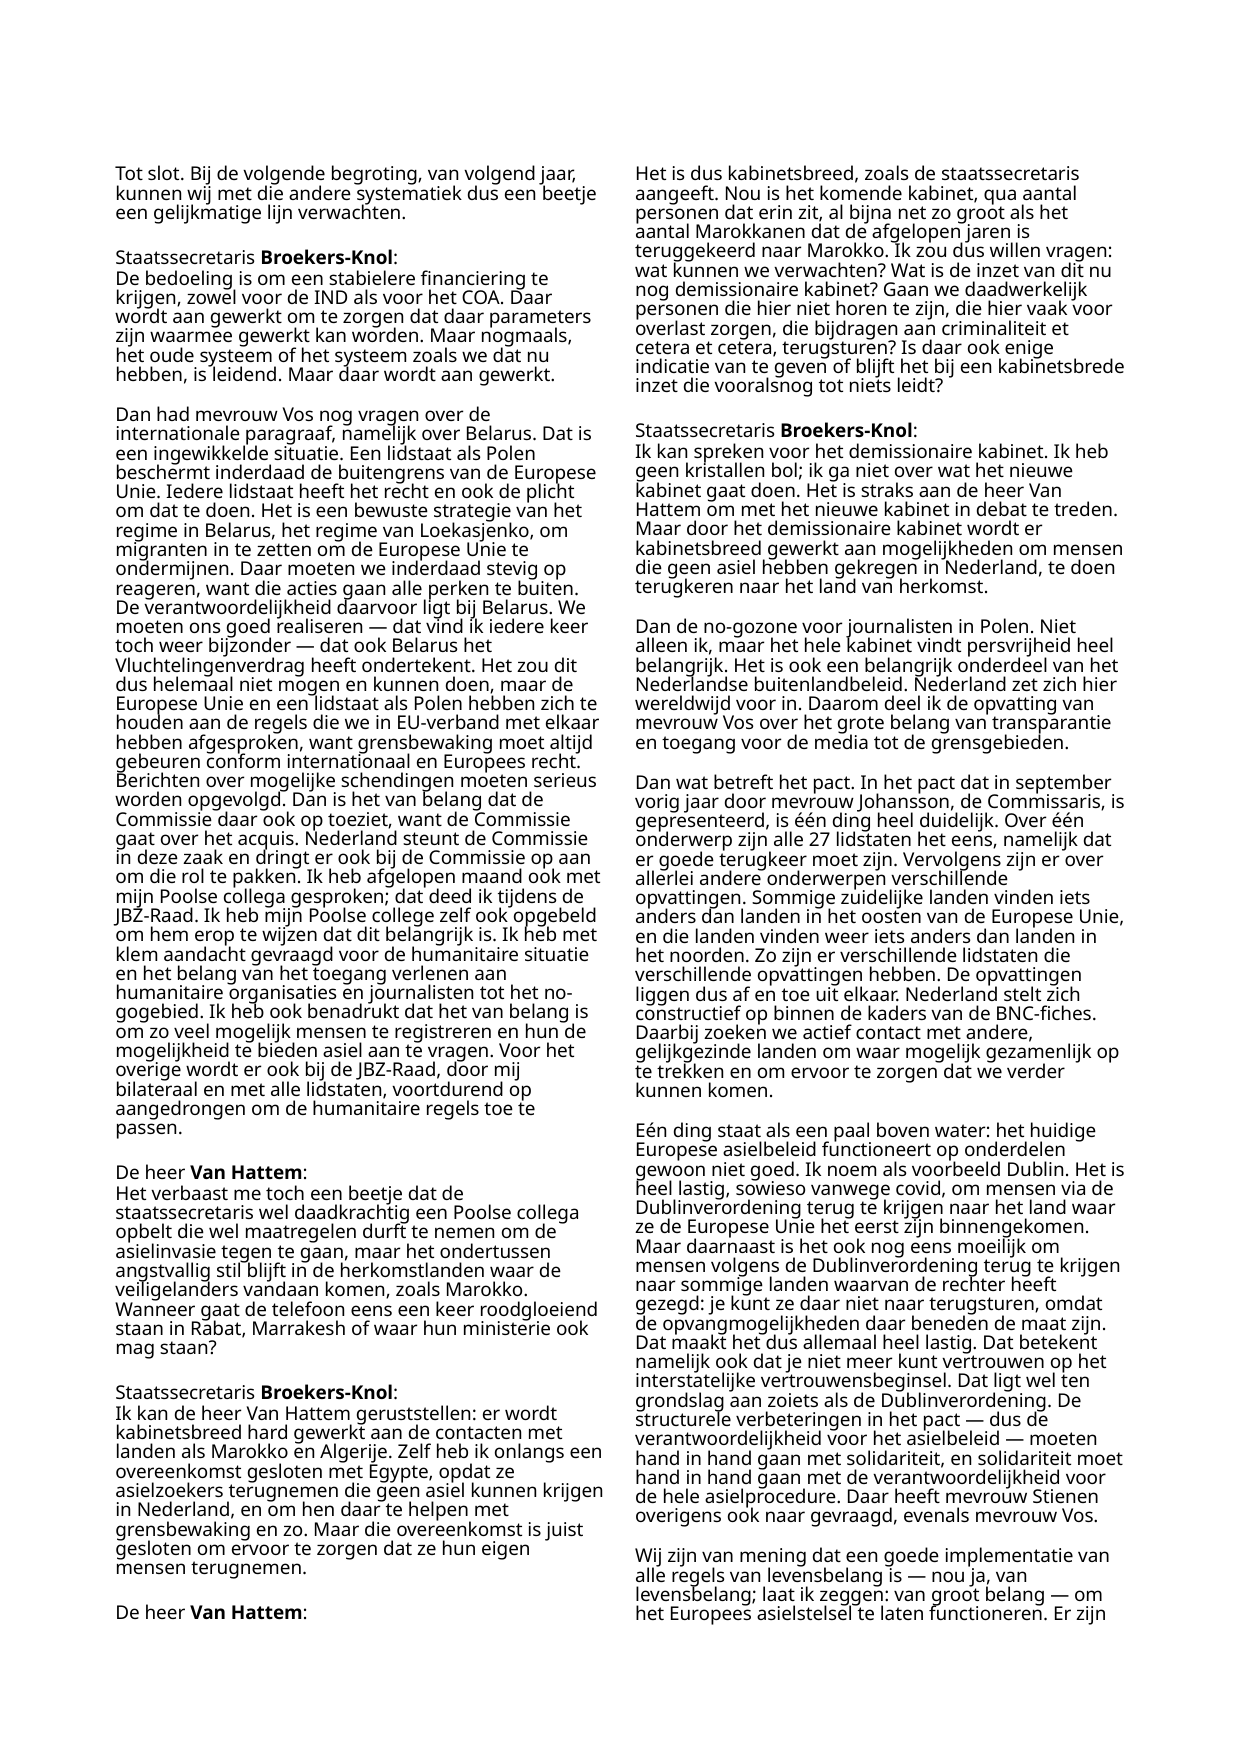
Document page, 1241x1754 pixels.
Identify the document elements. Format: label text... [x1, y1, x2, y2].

text Dan wat betreft het pact. In het pact dat in september vorig jaar door mevrouw Johansson, de Commissaris, is gepresenteerd, is één ding heel duidelijk. Over één onderwerp zijn alle 27 lidstaten het eens, namelijk dat er goede terugkeer moet zijn. Vervolgens zijn er over allerlei andere onderwerpen verschillende opvattingen. Sommige zuidelijke landen vinden iets anders dan landen in het oosten van de Europese Unie, en die landen vinden weer iets anders dan landen in het noorden. Zo zijn er verschillende lidstaten die verschillende opvattingen hebben. De opvattingen liggen dus af en toe uit elkaar. Nederland stelt zich constructief op binnen de kaders van de BNC-fiches. Daarbij zoeken we actief contact met andere, gelijkgezinde landen om waar mogelijk gezamenlijk op te trekken en om ervoor te zorgen dat we verder kunnen komen. [635, 774, 1125, 1101]
text Dan had mevrouw Vos nog vragen over de internationale paragraaf, namelijk over Belarus. Dat is een ingewikkelde situatie. Een lidstaat als Polen beschermt inderdaad de buitengrens van de Europese Unie. Iedere lidstaat heeft het recht en ook de plicht om dat te doen. Het is een bewuste strategie van het regime in Belarus, het regime van Loekasjenko, om migranten in te zetten om de Europese Unie te ondermijnen. Daar moeten we inderdaad stevig op reageren, want die acties gaan alle perken te buiten. De verantwoordelijkheid daarvoor ligt bij Belarus. We moeten ons goed realiseren — dat vind ik iedere keer toch weer bijzonder — dat ook Belarus het Vluchtelingenverdrag heeft ondertekent. Het zou dit dus helemaal niet mogen en kunnen doen, maar de Europese Unie en een lidstaat als Polen hebben zich te houden aan de regels die we in EU-verband met elkaar hebben afgesproken, want grensbewaking moet altijd gebeuren conform internationaal en Europees recht. Berichten over mogelijke schendingen moeten serieus worden opgevolgd. Dan is het van belang dat de Commissie daar ook op toeziet, want de Commissie gaat over het acquis. Nederland steunt de Commissie in deze zaak en dringt er ook bij de Commissie op aan om die rol te pakken. Ik heb afgelopen maand ook met mijn Poolse collega gesproken; dat deed ik tijdens de JBZ-Raad. Ik heb mijn Poolse college zelf ook opgebeld om hem erop te wijzen dat dit belangrijk is. Ik heb met klem aandacht gevraagd voor de humanitaire situatie en het belang van het toegang verlenen aan humanitaire organisaties en journalisten tot het no-gogebied. Ik heb ook benadrukt dat het van belang is om zo veel mogelijk mensen te registreren en hun de mogelijkheid te bieden asiel aan te vragen. Voor het overige wordt er ook bij de JBZ-Raad, door mij bilateraal en met alle lidstaten, voortdurend op aangedrongen om de humanitaire regels toe te passen. [115, 406, 605, 1138]
text Het verbaast me toch een beetje dat de staatssecretaris wel daadkrachtig een Poolse collega opbelt die wel maatregelen durft te nemen om de asielinvasie tegen te gaan, maar het ondertussen angstvallig stil blijft in de herkomstlanden waar de veiligelanders vandaan komen, zoals Marokko. Wanneer gaat de telefoon eens een keer roodgloeiend staan in Rabat, Marrakesh of waar hun ministerie ook mag staan? [115, 1185, 605, 1358]
text Eén ding staat als een paal boven water: het huidige Europese asielbeleid functioneert op onderdelen gewoon niet goed. Ik noem als voorbeeld Dublin. Het is heel lastig, sowieso vanwege covid, om mensen via de Dublinverordening terug te krijgen naar het land waar ze de Europese Unie het eerst zijn binnengekomen. Maar daarnaast is het ook nog eens moeilijk om mensen volgens de Dublinverordening terug te krijgen naar sommige landen waarvan de rechter heeft gezegd: je kunt ze daar niet naar terugsturen, omdat de opvangmogelijkheden daar beneden de maat zijn. Dat maakt het dus allemaal heel lastig. Dat betekent namelijk ook dat je niet meer kunt vertrouwen op het interstatelijke vertrouwensbeginsel. Dat ligt wel ten grondslag aan zoiets als de Dublinverordening. De structurele verbeteringen in het pact — dus de verantwoordelijkheid voor het asielbeleid — moeten hand in hand gaan met solidariteit, en solidariteit moet hand in hand gaan met de verantwoordelijkheid voor de hele asielprocedure. Daar heeft mevrouw Stienen overigens ook naar gevraagd, evenals mevrouw Vos. [635, 1122, 1125, 1527]
text Staatssecretaris Broekers-Knol: [115, 1379, 605, 1405]
text Ik kan spreken voor het demissionaire kabinet. Ik heb geen kristallen bol; ik ga niet over wat het nieuwe kabinet gaat doen. Het is straks aan de heer Van Hattem om met het nieuwe kabinet in debat te treden. Maar door het demissionaire kabinet wordt er kabinetsbreed gewerkt aan mogelijkheden om mensen die geen asiel hebben gekregen in Nederland, te doen terugkeren naar het land van herkomst. [635, 443, 1125, 597]
text De heer Van Hattem: [115, 1159, 605, 1185]
text Dan de no-gozone voor journalisten in Polen. Niet alleen ik, maar het hele kabinet vindt persvrijheid heel belangrijk. Het is ook een belangrijk onderdeel van het Nederlandse buitenlandbeleid. Nederland zet zich hier wereldwijd voor in. Daarom deel ik de opvatting van mevrouw Vos over het grote belang van transparantie en toegang voor de media tot de grensgebieden. [635, 618, 1125, 753]
text Ik kan de heer Van Hattem geruststellen: er wordt kabinetsbreed hard gewerkt aan de contacten met landen als Marokko en Algerije. Zelf heb ik onlangs een overeenkomst gesloten met Egypte, opdat ze asielzoekers terugnemen die geen asiel kunnen krijgen in Nederland, en om hen daar te helpen met grensbewaking en zo. Maar die overeenkomst is juist gesloten om ervoor te zorgen dat ze hun eigen mensen terugnemen. [115, 1405, 605, 1578]
text Het is dus kabinetsbreed, zoals de staatssecretaris aangeeft. Nou is het komende kabinet, qua aantal personen dat erin zit, al bijna net zo groot als het aantal Marokkanen dat de afgelopen jaren is teruggekeerd naar Marokko. Ik zou dus willen vragen: wat kunnen we verwachten? Wat is de inzet van dit nu nog demissionaire kabinet? Gaan we daadwerkelijk personen die hier niet horen te zijn, die hier vaak voor overlast zorgen, die bijdragen aan criminaliteit et cetera et cetera, terugsturen? Is daar ook enige indicatie van te geven of blijft het bij een kabinetsbrede inzet die vooralsnog tot niets leidt? [635, 165, 1125, 397]
text Wij zijn van mening dat een goede implementatie van alle regels van levensbelang is — nou ja, van levensbelang; laat ik zeggen: van groot belang — om het Europees asielstelsel te laten functioneren. Er zijn [635, 1547, 1125, 1624]
text Tot slot. Bij de volgende begroting, van volgend jaar, kunnen wij met die andere systematiek dus een beetje een gelijkmatige lijn verwachten. [115, 165, 605, 223]
text De heer Van Hattem: [115, 1599, 605, 1625]
text De bedoeling is om een stabielere financiering te krijgen, zowel voor de IND als voor het COA. Daar wordt aan gewerkt om te zorgen dat daar parameters zijn waarmee gewerkt kan worden. Maar nogmaals, het oude systeem of het systeem zoals we dat nu hebben, is leidend. Maar daar wordt aan gewerkt. [115, 270, 605, 385]
text Staatssecretaris Broekers-Knol: [635, 417, 1125, 443]
text Staatssecretaris Broekers-Knol: [115, 244, 605, 270]
